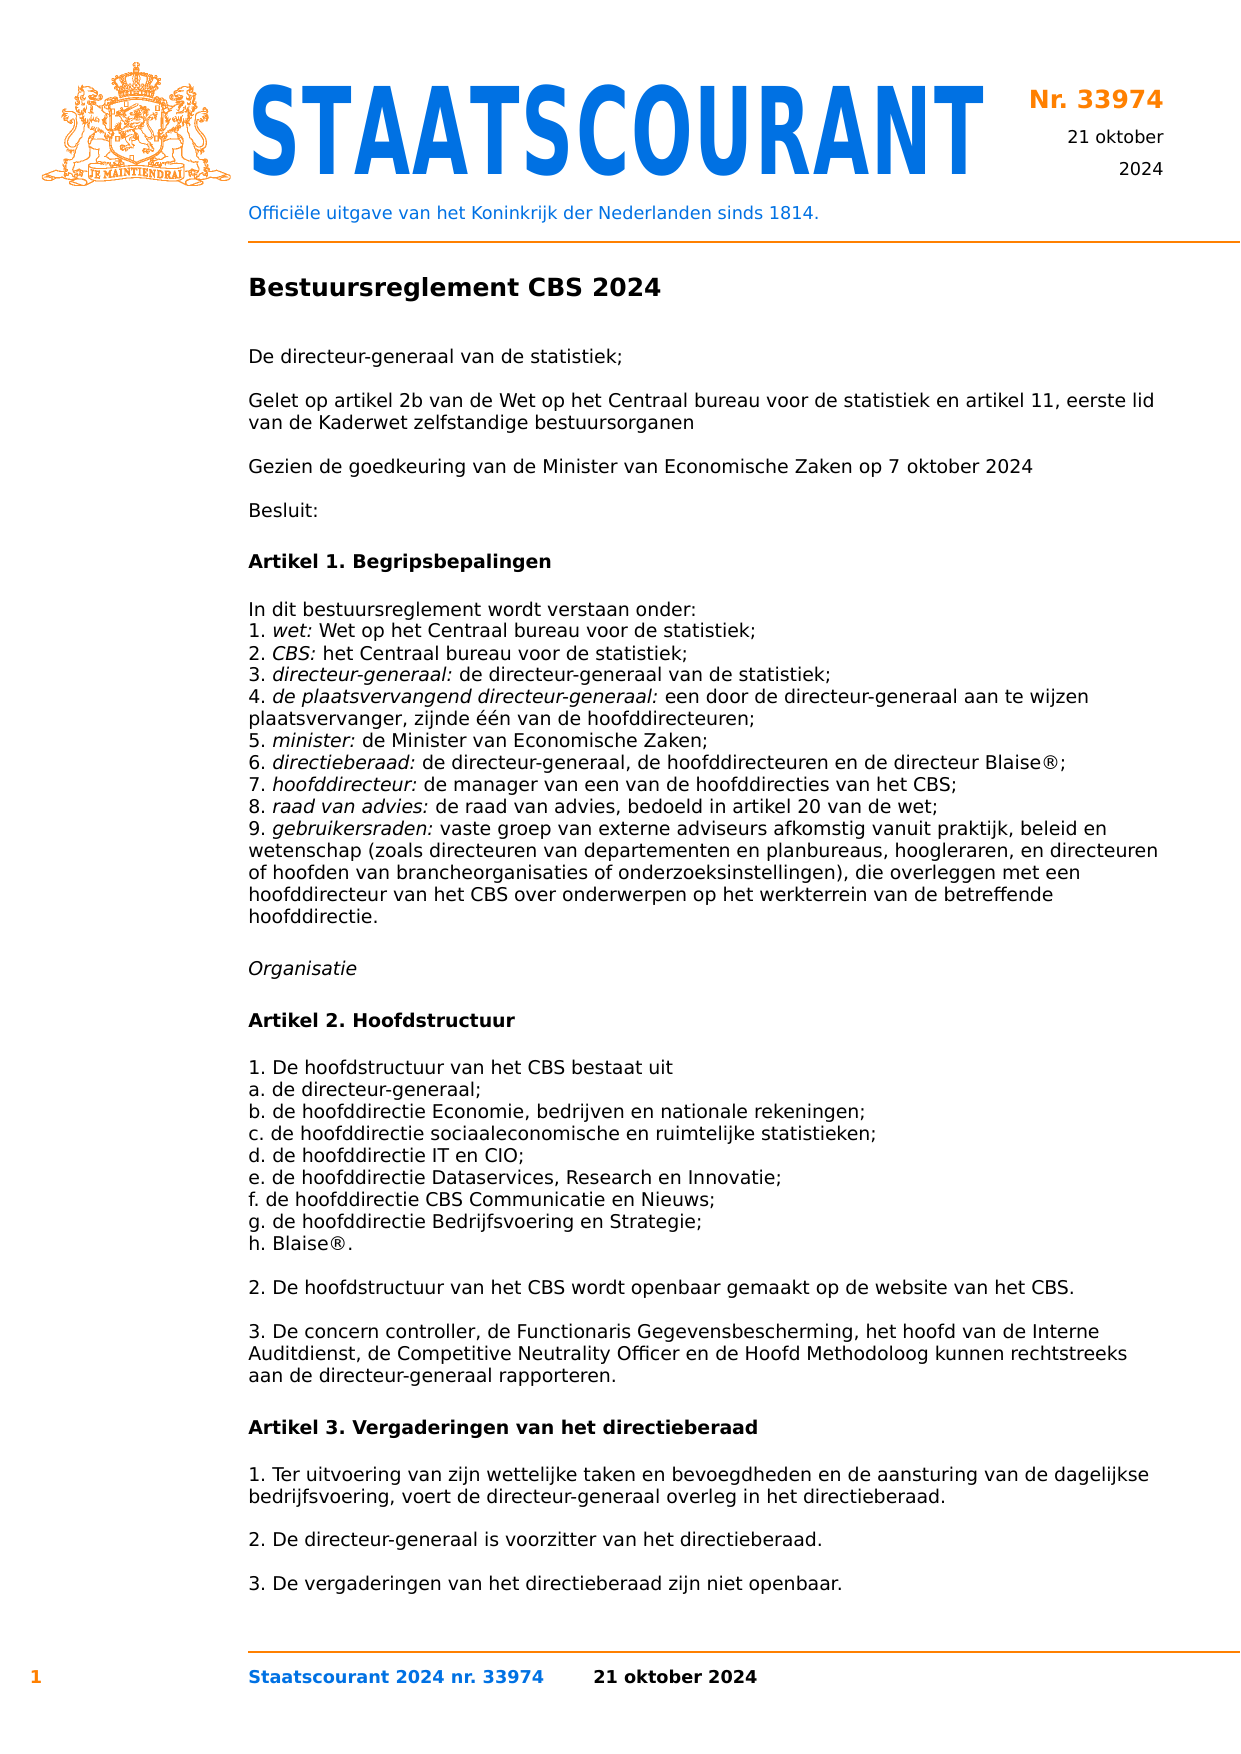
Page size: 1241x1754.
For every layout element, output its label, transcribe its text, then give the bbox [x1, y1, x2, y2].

text 3. directeur-generaal: de directeur-generaal van de statistiek; [248, 664, 1163, 686]
table_header STAATSCOURANT [248, 62, 998, 203]
text De directeur-generaal van de statistiek; [248, 346, 1163, 368]
text 8. raad van advies: de raad van advies, bedoeld in artikel 20 van de wet; [248, 796, 1163, 818]
text 9. gebruikersraden: vaste groep van externe adviseurs afkomstig vanuit praktijk, beleid en wetenschap (zoals directeuren van departementen en planbureaus, hoogleraren, en directeuren of hoofden van brancheorganisaties of onderzoeksinstellingen), die overleggen met een hoofddirecteur van het CBS over onderwerpen op het werkterrein van de betreffende hoofddirectie. [248, 818, 1163, 928]
table_header Nr. 33974 [998, 62, 1240, 121]
text In dit bestuursreglement wordt verstaan onder: [248, 598, 1163, 620]
text 5. minister: de Minister van Economische Zaken; [248, 730, 1163, 752]
subtitle Bestuursreglement CBS 2024 [248, 273, 1163, 302]
table_cell 21 oktober [998, 121, 1240, 153]
text 1. Ter uitvoering van zijn wettelijke taken en bevoegdheden en de aansturing van de dagelijkse bedrijfsvoering, voert de directeur-generaal overleg in het directieberaad. [248, 1463, 1163, 1507]
text e. de hoofddirectie Dataservices, Research en Innovatie; [248, 1167, 1163, 1189]
text h. Blaise®. [248, 1233, 1163, 1255]
text 6. directieberaad: de directeur-generaal, de hoofddirecteuren en de directeur Blaise®; [248, 752, 1163, 774]
picture [41, 62, 231, 186]
text 1. wet: Wet op het Centraal bureau voor de statistiek; [248, 620, 1163, 642]
text 2. De hoofdstructuur van het CBS wordt openbaar gemaakt op de website van het CBS. [248, 1277, 1163, 1299]
text Gelet op artikel 2b van de Wet op het Centraal bureau voor de statistiek en artikel 11, eerste lid van de Kaderwet zelfstandige bestuursorganen [248, 390, 1163, 434]
text 3. De vergaderingen van het directieberaad zijn niet openbaar. [248, 1573, 1163, 1595]
text c. de hoofddirectie sociaaleconomische en ruimtelijke statistieken; [248, 1123, 1163, 1145]
table_header [25, 62, 248, 241]
subtitle Organisatie [248, 958, 1163, 980]
text 4. de plaatsvervangend directeur-generaal: een door de directeur-generaal aan te wijzen plaatsvervanger, zijnde één van de hoofddirecteuren; [248, 686, 1163, 730]
text b. de hoofddirectie Economie, bedrijven en nationale rekeningen; [248, 1101, 1163, 1123]
table_cell 2024 [998, 153, 1240, 203]
text d. de hoofddirectie IT en CIO; [248, 1145, 1163, 1167]
text g. de hoofddirectie Bedrijfsvoering en Strategie; [248, 1211, 1163, 1233]
subtitle Artikel 3. Vergaderingen van het directieberaad [248, 1417, 1163, 1438]
text 1. De hoofdstructuur van het CBS bestaat uit [248, 1057, 1163, 1079]
text f. de hoofddirectie CBS Communicatie en Nieuws; [248, 1189, 1163, 1211]
subtitle Artikel 1. Begripsbepalingen [248, 551, 1163, 573]
text 2. De directeur-generaal is voorzitter van het directieberaad. [248, 1529, 1163, 1551]
text Gezien de goedkeuring van de Minister van Economische Zaken op 7 oktober 2024 [248, 456, 1163, 478]
table_cell Officiële uitgave van het Koninkrijk der Nederlanden sinds 1814. [248, 203, 1240, 241]
text a. de directeur-generaal; [248, 1079, 1163, 1101]
text 7. hoofddirecteur: de manager van een van de hoofddirecties van het CBS; [248, 774, 1163, 796]
text 2. CBS: het Centraal bureau voor de statistiek; [248, 642, 1163, 664]
text Besluit: [248, 499, 1163, 521]
subtitle Artikel 2. Hoofdstructuur [248, 1010, 1163, 1032]
text 3. De concern controller, de Functionaris Gegevensbescherming, het hoofd van de Interne Auditdienst, de Competitive Neutrality Officer en de Hoofd Methodoloog kunnen rechtstreeks aan de directeur-generaal rapporteren. [248, 1321, 1163, 1387]
